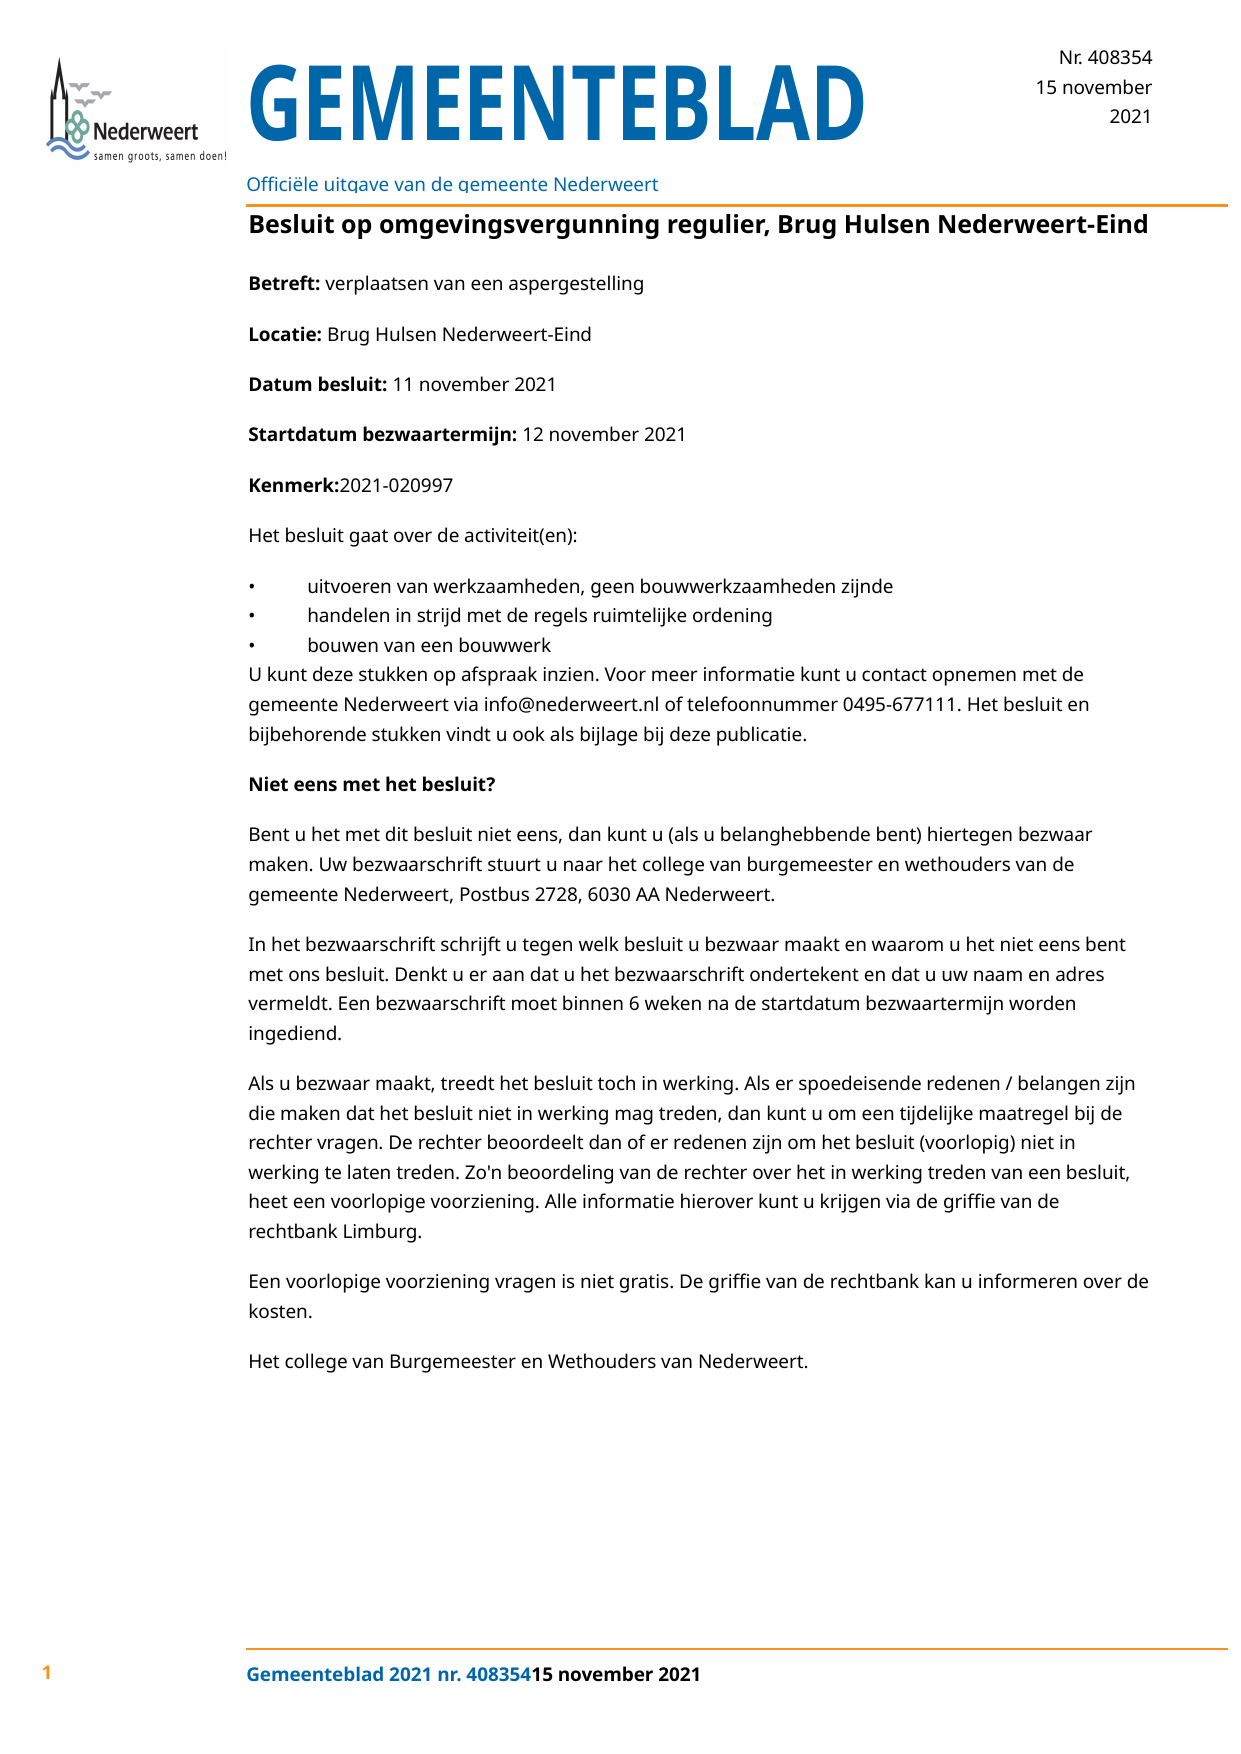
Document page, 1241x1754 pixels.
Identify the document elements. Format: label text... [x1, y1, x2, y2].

text Locatie: Brug Hulsen Nederweert-Eind [248, 321, 1152, 346]
text Een voorlopige voorziening vragen is niet gratis. De griffie van de rechtbank kan u informeren over de kosten. [248, 1269, 1152, 1324]
list handelen in strijd met de regels ruimtelijke ordening [248, 602, 1152, 628]
text Betreft: verplaatsen van een aspergestelling [248, 270, 1152, 296]
text Bent u het met dit besluit niet eens, dan kunt u (als u belanghebbende bent) hiertegen bezwaar maken. Uw bezwaarschrift stuurt u naar het college van burgemeester en wethouders van de gemeente Nederweert, Postbus 2728, 6030 AA Nederweert. [248, 822, 1152, 906]
text Het college van Burgemeester en Wethouders van Nederweert. [248, 1349, 1152, 1374]
list bouwen van een bouwwerk [248, 632, 1152, 658]
text Startdatum bezwaartermijn: 12 november 2021 [248, 422, 1152, 447]
list uitvoeren van werkzaamheden, geen bouwwerkzaamheden zijnde [248, 573, 1152, 598]
text In het bezwaarschrift schrijft u tegen welk besluit u bezwaar maakt en waarom u het niet eens bent met ons besluit. Denkt u er aan dat u het bezwaarschrift ondertekent en dat u uw naam en adres vermeldt. Een bezwaarschrift moet binnen 6 weken na de startdatum bezwaartermijn worden ingediend. [248, 931, 1152, 1046]
text U kunt deze stukken op afspraak inzien. Voor meer informatie kunt u contact opnemen met de gemeente Nederweert via info@nederweert.nl of telefoonnummer 0495-677111. Het besluit en bijbehorende stukken vindt u ook als bijlage bij deze publicatie. [248, 662, 1152, 746]
text Kenmerk:2021-020997 [248, 472, 1152, 498]
text Datum besluit: 11 november 2021 [248, 371, 1152, 397]
text Als u bezwaar maakt, treedt het besluit toch in werking. Als er spoedeisende redenen / belangen zijn die maken dat het besluit niet in werking mag treden, dan kunt u om een tijdelijke maatregel bij de rechter vragen. De rechter beoordeelt dan of er redenen zijn om het besluit (voorlopig) niet in werking te laten treden. Zo'n beoordeling van de rechter over het in werking treden van een besluit, heet een voorlopige voorziening. Alle informatie hierover kunt u krijgen via de griffie van de rechtbank Limburg. [248, 1070, 1152, 1244]
text Niet eens met het besluit? [248, 771, 1152, 797]
text Het besluit gaat over de activiteit(en): [248, 522, 1152, 548]
picture [41, 47, 231, 172]
text Besluit op omgevingsvergunning regulier, Brug Hulsen Nederweert-Eind [248, 207, 1152, 241]
